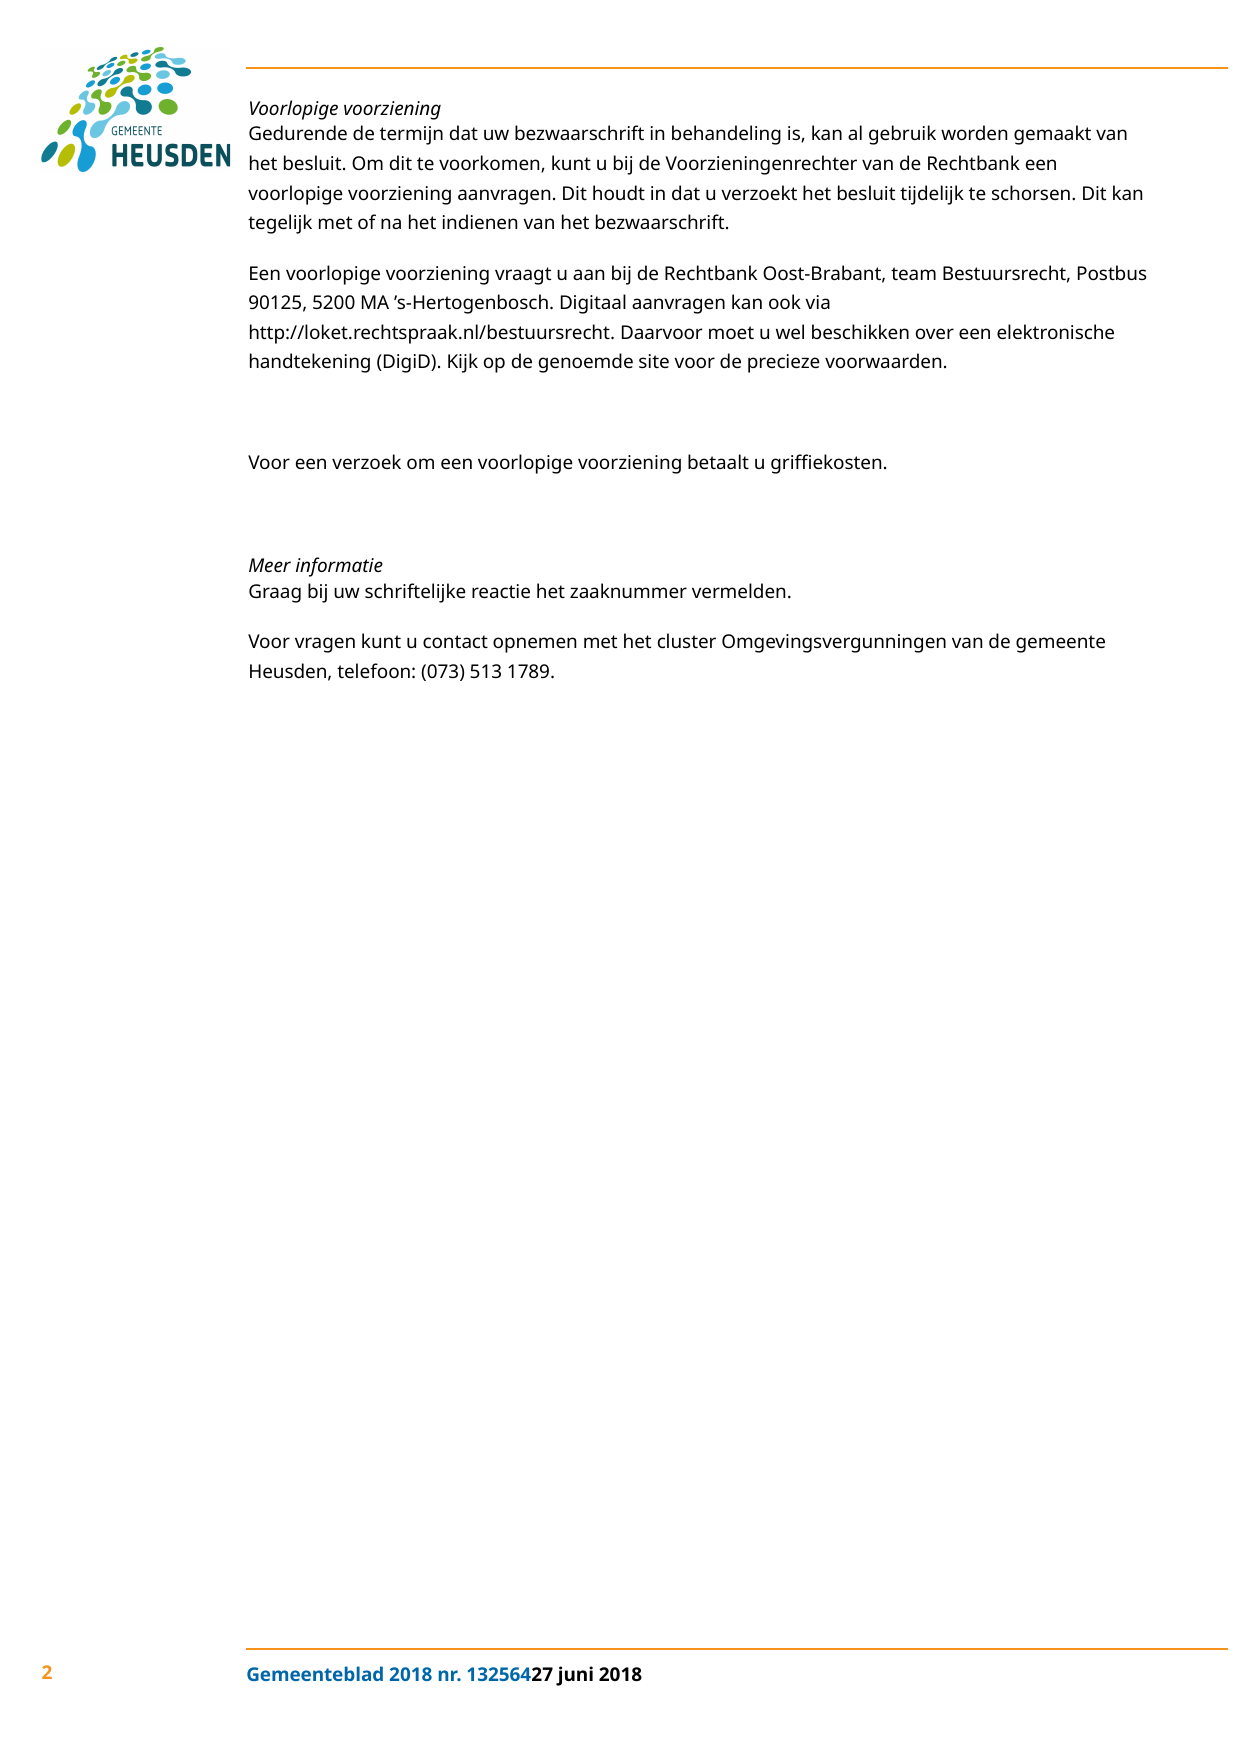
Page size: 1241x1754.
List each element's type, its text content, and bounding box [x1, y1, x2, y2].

text Gedurende de termijn dat uw bezwaarschrift in behandeling is, kan al gebruik worden gemaakt van het besluit. Om dit te voorkomen, kunt u bij de Voorzieningenrechter van de Rechtbank een voorlopige voorziening aanvragen. Dit houdt in dat u verzoekt het besluit tijdelijk te schorsen. Dit kan tegelijk met of na het indienen van het bezwaarschrift. [248, 121, 1152, 235]
text Voor een verzoek om een voorlopige voorziening betaalt u griffiekosten. [248, 449, 1152, 475]
text Voorlopige voorziening [248, 95, 1152, 121]
text Meer informatie [248, 552, 1152, 578]
text Voor vragen kunt u contact opnemen met het cluster Omgevingsvergunningen van de gemeente Heusden, telefoon: (073) 513 1789. [248, 629, 1152, 684]
text Graag bij uw schriftelijke reactie het zaaknummer vermelden. [248, 578, 1152, 604]
text Een voorlopige voorziening vraagt u aan bij de Rechtbank Oost-Brabant, team Bestuursrecht, Postbus 90125, 5200 MA ’s-Hertogenbosch. Digitaal aanvragen kan ook via http://loket.rechtspraak.nl/bestuursrecht. Daarvoor moet u wel beschikken over een elektronische handtekening (DigiD). Kijk op de genoemde site voor de precieze voorwaarden. [248, 260, 1152, 374]
picture [41, 47, 231, 172]
